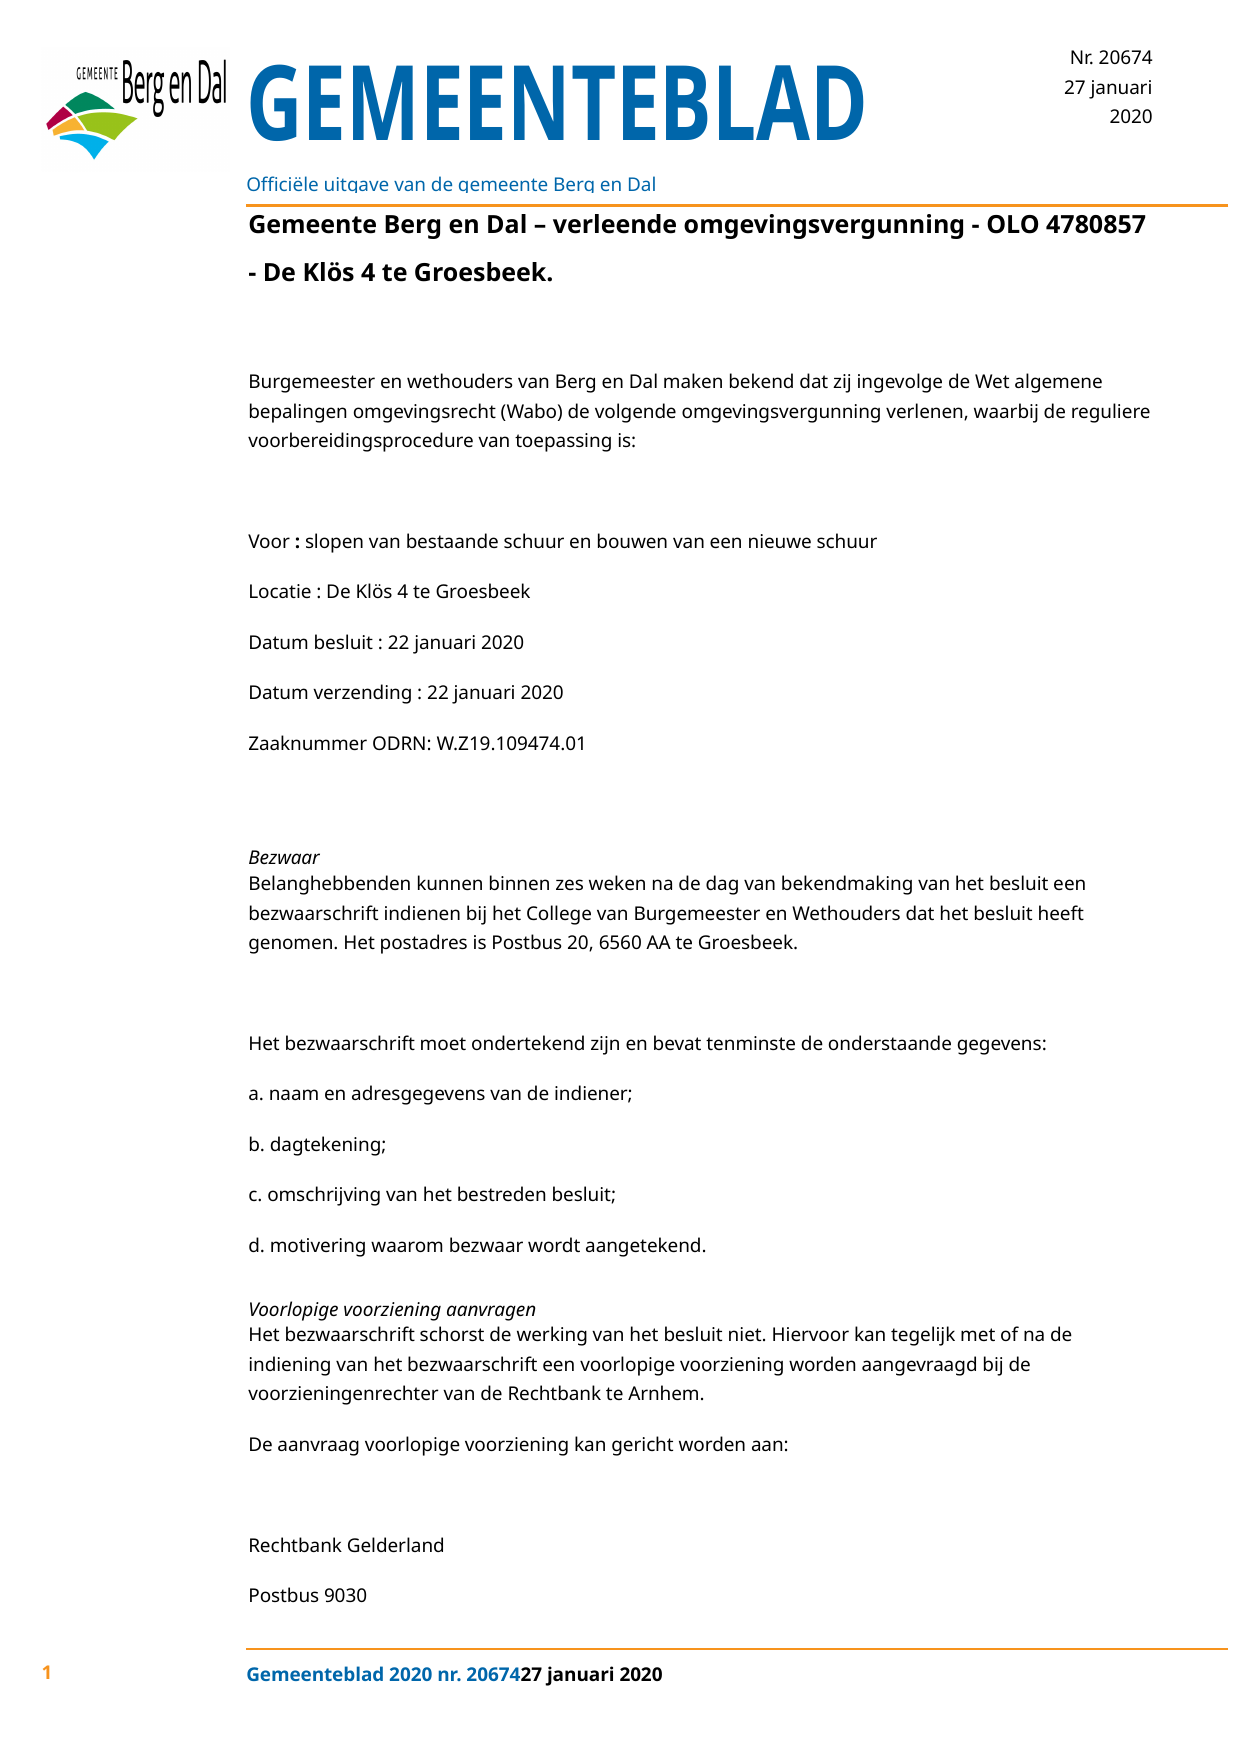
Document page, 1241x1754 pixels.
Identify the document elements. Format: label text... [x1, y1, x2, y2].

text Rechtbank Gelderland [248, 1532, 1152, 1558]
text Gemeente Berg en Dal – verleende omgevingsvergunning - OLO 4780857 - De Klös 4 te Groesbeek. [248, 207, 1152, 288]
text De aanvraag voorlopige voorziening kan gericht worden aan: [248, 1431, 1152, 1457]
text Het bezwaarschrift moet ondertekend zijn en bevat tenminste de onderstaande gegevens: [248, 1030, 1152, 1056]
text Bezwaar [248, 844, 1152, 870]
text Voor : slopen van bestaande schuur en bouwen van een nieuwe schuur [248, 528, 1152, 554]
text Datum besluit : 22 januari 2020 [248, 629, 1152, 655]
text Locatie : De Klös 4 te Groesbeek [248, 579, 1152, 604]
text c. omschrijving van het bestreden besluit; [248, 1181, 1152, 1207]
text Zaaknummer ODRN: W.Z19.109474.01 [248, 730, 1152, 756]
text Belanghebbenden kunnen binnen zes weken na de dag van bekendmaking van het besluit een bezwaarschrift indienen bij het College van Burgemeester en Wethouders dat het besluit heeft genomen. Het postadres is Postbus 20, 6560 AA te Groesbeek. [248, 870, 1152, 955]
text b. dagtekening; [248, 1131, 1152, 1157]
picture [41, 47, 231, 172]
text Postbus 9030 [248, 1582, 1152, 1608]
text d. motivering waarom bezwaar wordt aangetekend. [248, 1232, 1152, 1257]
text Burgemeester en wethouders van Berg en Dal maken bekend dat zij ingevolge de Wet algemene bepalingen omgevingsrecht (Wabo) de volgende omgevingsvergunning verlenen, waarbij de reguliere voorbereidingsprocedure van toepassing is: [248, 368, 1152, 453]
text Datum verzending : 22 januari 2020 [248, 679, 1152, 705]
text Voorlopige voorziening aanvragen [248, 1296, 1152, 1321]
text Het bezwaarschrift schorst de werking van het besluit niet. Hiervoor kan tegelijk met of na de indiening van het bezwaarschrift een voorlopige voorziening worden aangevraagd bij de voorzieningenrechter van de Rechtbank te Arnhem. [248, 1321, 1152, 1406]
text a. naam en adresgegevens van de indiener; [248, 1081, 1152, 1106]
